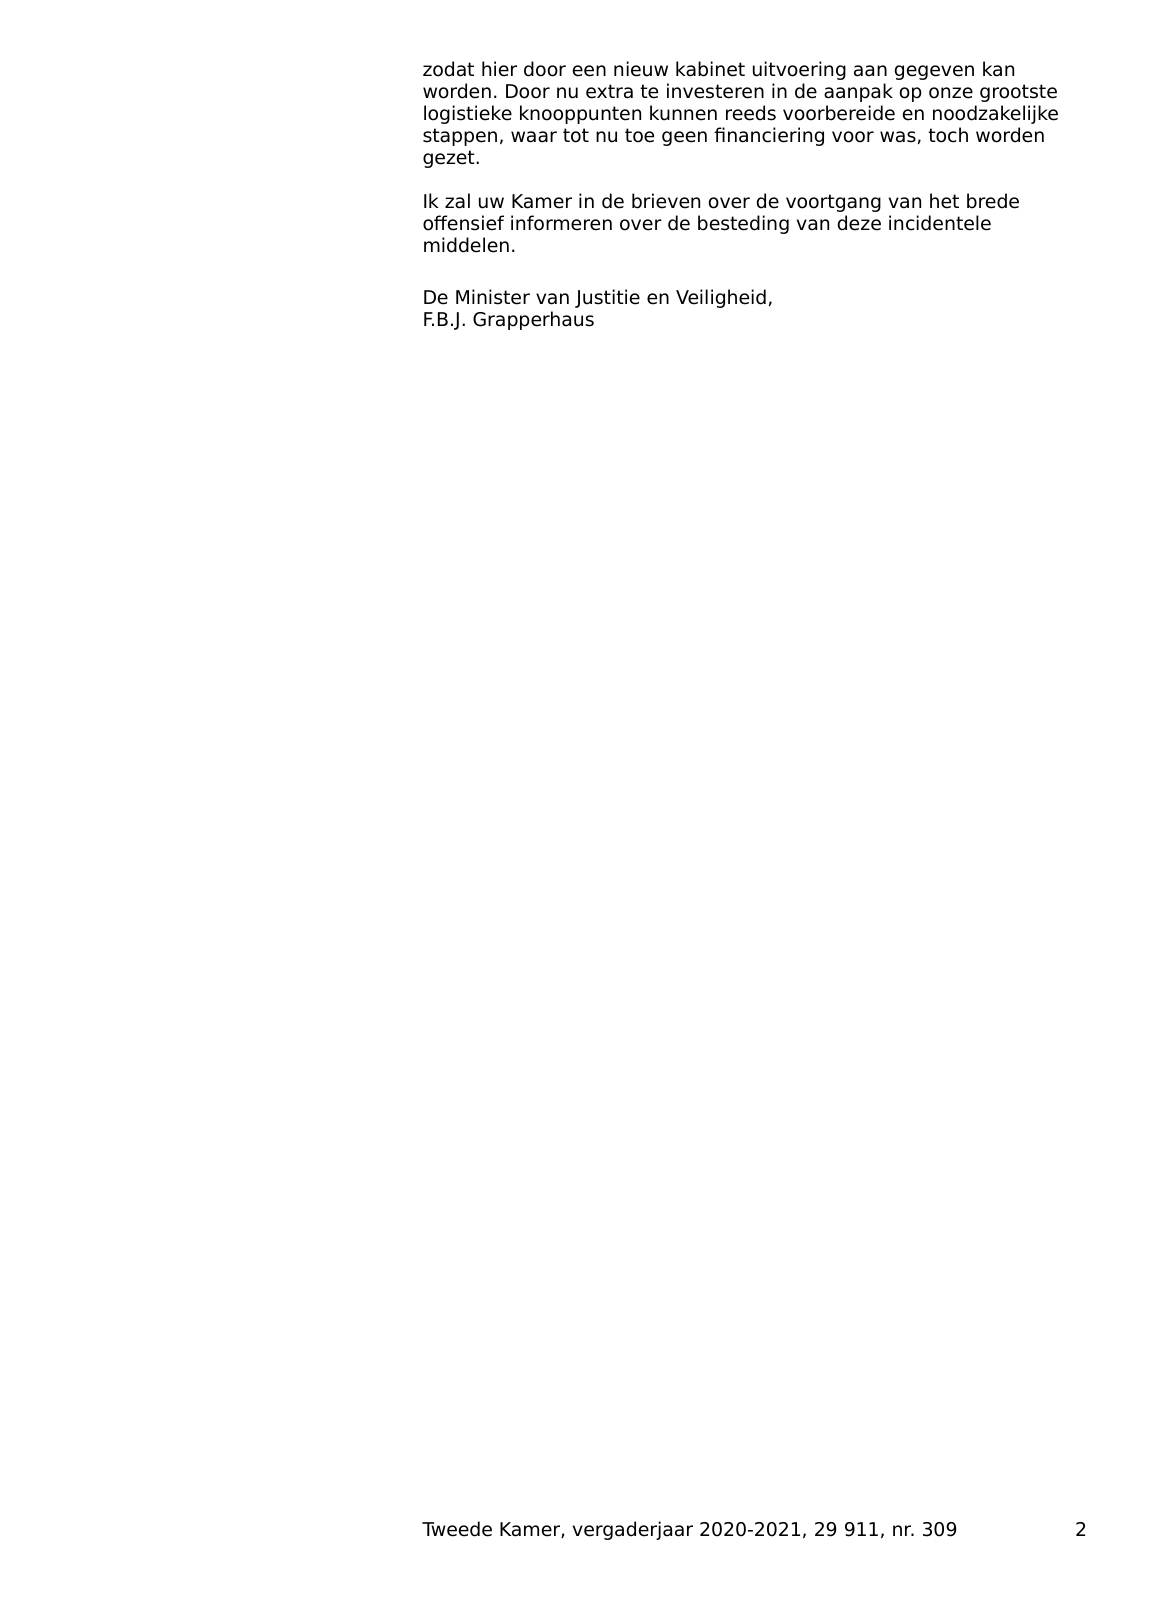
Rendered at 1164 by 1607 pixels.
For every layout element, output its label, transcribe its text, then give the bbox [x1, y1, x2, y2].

text De Minister van Justitie en Veiligheid, F.B.J. Grapperhaus [422, 287, 1087, 331]
text Ik zal uw Kamer in de brieven over de voortgang van het brede offensief informeren over de besteding van deze incidentele middelen. [422, 191, 1087, 257]
text zodat hier door een nieuw kabinet uitvoering aan gegeven kan worden. Door nu extra te investeren in de aanpak op onze grootste logistieke knooppunten kunnen reeds voorbereide en noodzakelijke stappen, waar tot nu toe geen financiering voor was, toch worden gezet. [422, 59, 1087, 169]
